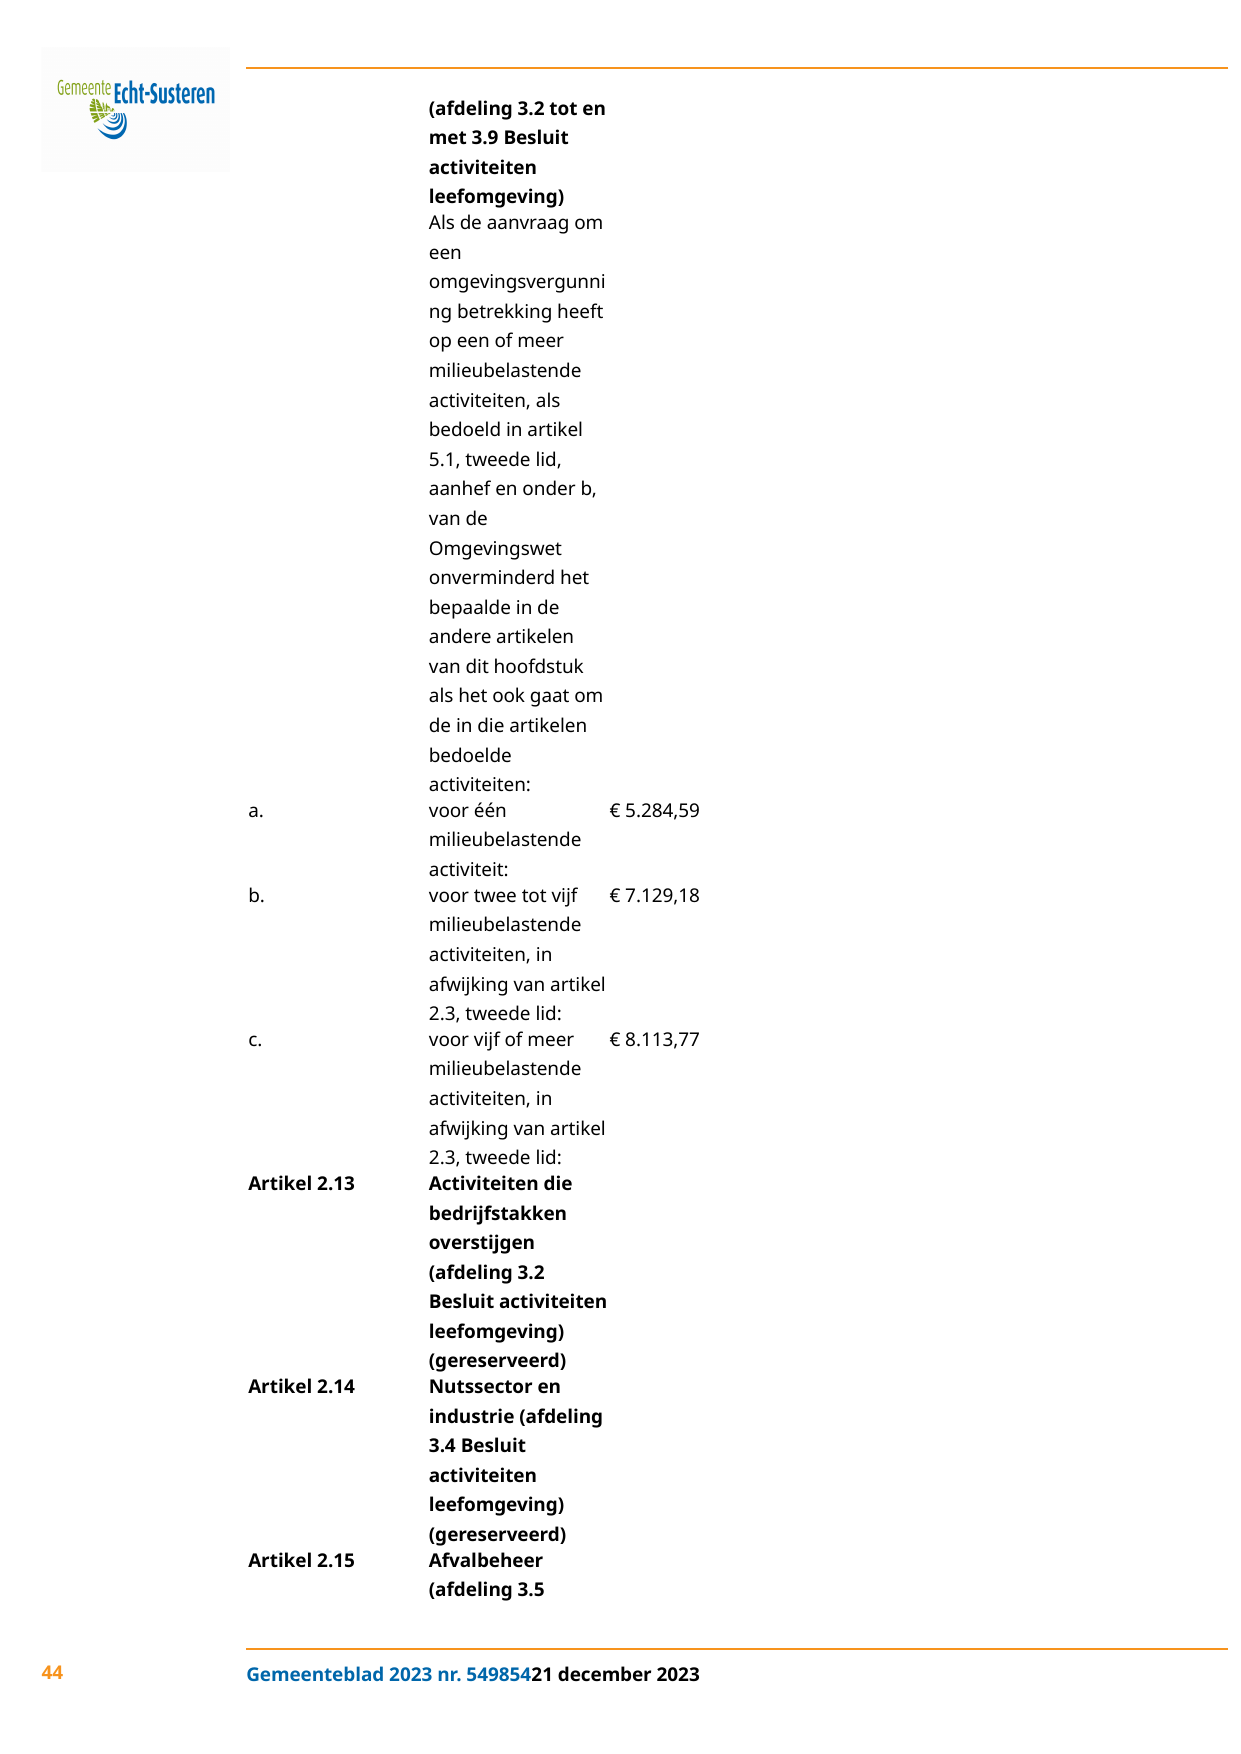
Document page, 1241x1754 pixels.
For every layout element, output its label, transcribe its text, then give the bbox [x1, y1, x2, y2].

table_cell [609, 95, 790, 209]
table_cell [971, 1547, 1152, 1602]
table_cell [971, 797, 1152, 882]
table_cell € 7.129,18 [609, 882, 790, 1026]
table_cell [609, 1547, 790, 1602]
table_cell [971, 1373, 1152, 1547]
table_cell (afdeling 3.2 tot en met 3.9 Besluit activiteiten leefomgeving) [429, 95, 609, 209]
table_cell [609, 1170, 790, 1373]
table_cell voor één milieubelastende activiteit: [429, 797, 609, 882]
table_cell [609, 209, 790, 797]
table_cell [790, 1547, 971, 1602]
table_cell [790, 1170, 971, 1373]
table_cell Afvalbeheer (afdeling 3.5 [429, 1547, 609, 1602]
table_cell [248, 209, 429, 797]
table_cell [790, 797, 971, 882]
table_cell [248, 95, 429, 209]
picture [41, 47, 231, 172]
table_cell [971, 1026, 1152, 1170]
table_cell [971, 95, 1152, 209]
table_cell b. [248, 882, 429, 1026]
table_cell a. [248, 797, 429, 882]
table_cell [971, 1170, 1152, 1373]
table_cell Artikel 2.15 [248, 1547, 429, 1602]
table_cell [609, 1373, 790, 1547]
table_cell [971, 882, 1152, 1026]
table_cell [790, 882, 971, 1026]
table_cell [790, 209, 971, 797]
table_cell [790, 1373, 971, 1547]
table_cell Nutssector en industrie (afdeling 3.4 Besluit activiteiten leefomgeving) (gereserveerd) [429, 1373, 609, 1547]
table_cell [790, 95, 971, 209]
table_cell Activiteiten die bedrijfstakken overstijgen (afdeling 3.2 Besluit activiteiten leefomgeving) (gereserveerd) [429, 1170, 609, 1373]
table_cell voor vijf of meer milieubelastende activiteiten, in afwijking van artikel 2.3, tweede lid: [429, 1026, 609, 1170]
table_cell [790, 1026, 971, 1170]
table_cell € 8.113,77 [609, 1026, 790, 1170]
table_cell [971, 209, 1152, 797]
table_cell Artikel 2.13 [248, 1170, 429, 1373]
table_cell Artikel 2.14 [248, 1373, 429, 1547]
table_cell Als de aanvraag om een omgevingsvergunning betrekking heeft op een of meer milieubelastende activiteiten, als bedoeld in artikel 5.1, tweede lid, aanhef en onder b, van de Omgevingswet onverminderd het bepaalde in de andere artikelen van dit hoofdstuk als het ook gaat om de in die artikelen bedoelde activiteiten: [429, 209, 609, 797]
table_cell voor twee tot vijf milieubelastende activiteiten, in afwijking van artikel 2.3, tweede lid: [429, 882, 609, 1026]
table_cell c. [248, 1026, 429, 1170]
table_cell € 5.284,59 [609, 797, 790, 882]
